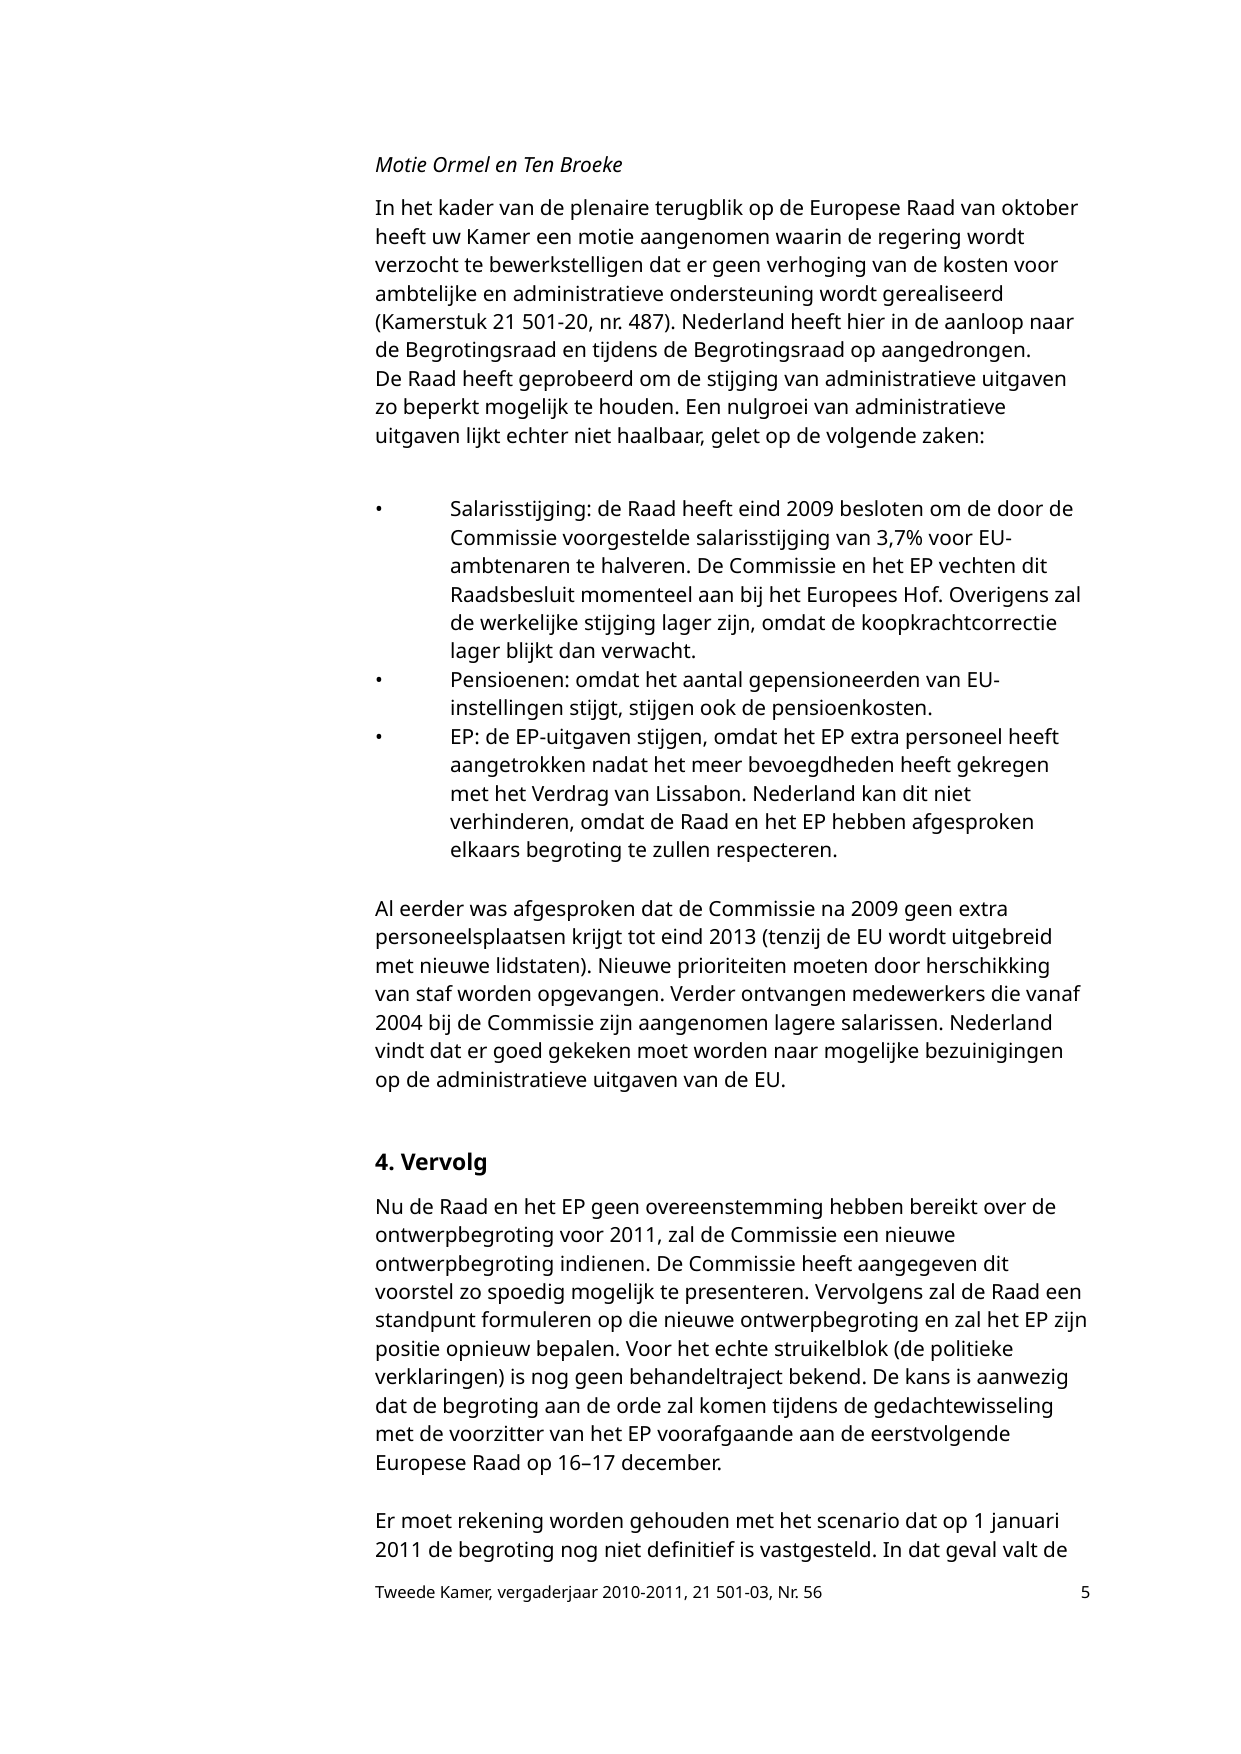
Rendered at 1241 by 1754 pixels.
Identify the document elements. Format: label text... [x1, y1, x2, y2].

list EP: de EP-uitgaven stijgen, omdat het EP extra personeel heeft aangetrokken nadat het meer bevoegdheden heeft gekregen met het Verdrag van Lissabon. Nederland kan dit niet verhinderen, omdat de Raad en het EP hebben afgesproken elkaars begroting te zullen respecteren. [375, 722, 1090, 864]
list Salarisstijging: de Raad heeft eind 2009 besloten om de door de Commissie voorgestelde salarisstijging van 3,7% voor EU-ambtenaren te halveren. De Commissie en het EP vechten dit Raadsbesluit momenteel aan bij het Europees Hof. Overigens zal de werkelijke stijging lager zijn, omdat de koopkrachtcorrectie lager blijkt dan verwacht. [375, 494, 1090, 665]
text Motie Ormel en Ten Broeke [375, 150, 1090, 178]
text Al eerder was afgesproken dat de Commissie na 2009 geen extra personeelsplaatsen krijgt tot eind 2013 (tenzij de EU wordt uitgebreid met nieuwe lidstaten). Nieuwe prioriteiten moeten door herschikking van staf worden opgevangen. Verder ontvangen medewerkers die vanaf 2004 bij de Commissie zijn aangenomen lagere salarissen. Nederland vindt dat er goed gekeken moet worden naar mogelijke bezuinigingen op de administratieve uitgaven van de EU. [375, 894, 1090, 1093]
list Pensioenen: omdat het aantal gepensioneerden van EU-instellingen stijgt, stijgen ook de pensioenkosten. [375, 665, 1090, 722]
text Nu de Raad en het EP geen overeenstemming hebben bereikt over de ontwerpbegroting voor 2011, zal de Commissie een nieuwe ontwerpbegroting indienen. De Commissie heeft aangegeven dit voorstel zo spoedig mogelijk te presenteren. Vervolgens zal de Raad een standpunt formuleren op die nieuwe ontwerpbegroting en zal het EP zijn positie opnieuw bepalen. Voor het echte struikelblok (de politieke verklaringen) is nog geen behandeltraject bekend. De kans is aanwezig dat de begroting aan de orde zal komen tijdens de gedachtewisseling met de voorzitter van het EP voorafgaande aan de eerstvolgende Europese Raad op 16–17 december. [375, 1192, 1090, 1476]
text De Raad heeft geprobeerd om de stijging van administratieve uitgaven zo beperkt mogelijk te houden. Een nulgroei van administratieve uitgaven lijkt echter niet haalbaar, gelet op de volgende zaken: [375, 364, 1090, 449]
text Er moet rekening worden gehouden met het scenario dat op 1 januari 2011 de begroting nog niet definitief is vastgesteld. In dat geval valt de [375, 1506, 1090, 1563]
subtitle 4. Vervolg [375, 1146, 1090, 1177]
text In het kader van de plenaire terugblik op de Europese Raad van oktober heeft uw Kamer een motie aangenomen waarin de regering wordt verzocht te bewerkstelligen dat er geen verhoging van de kosten voor ambtelijke en administratieve ondersteuning wordt gerealiseerd (Kamerstuk 21 501-20, nr. 487). Nederland heeft hier in de aanloop naar de Begrotingsraad en tijdens de Begrotingsraad op aangedrongen. [375, 193, 1090, 364]
